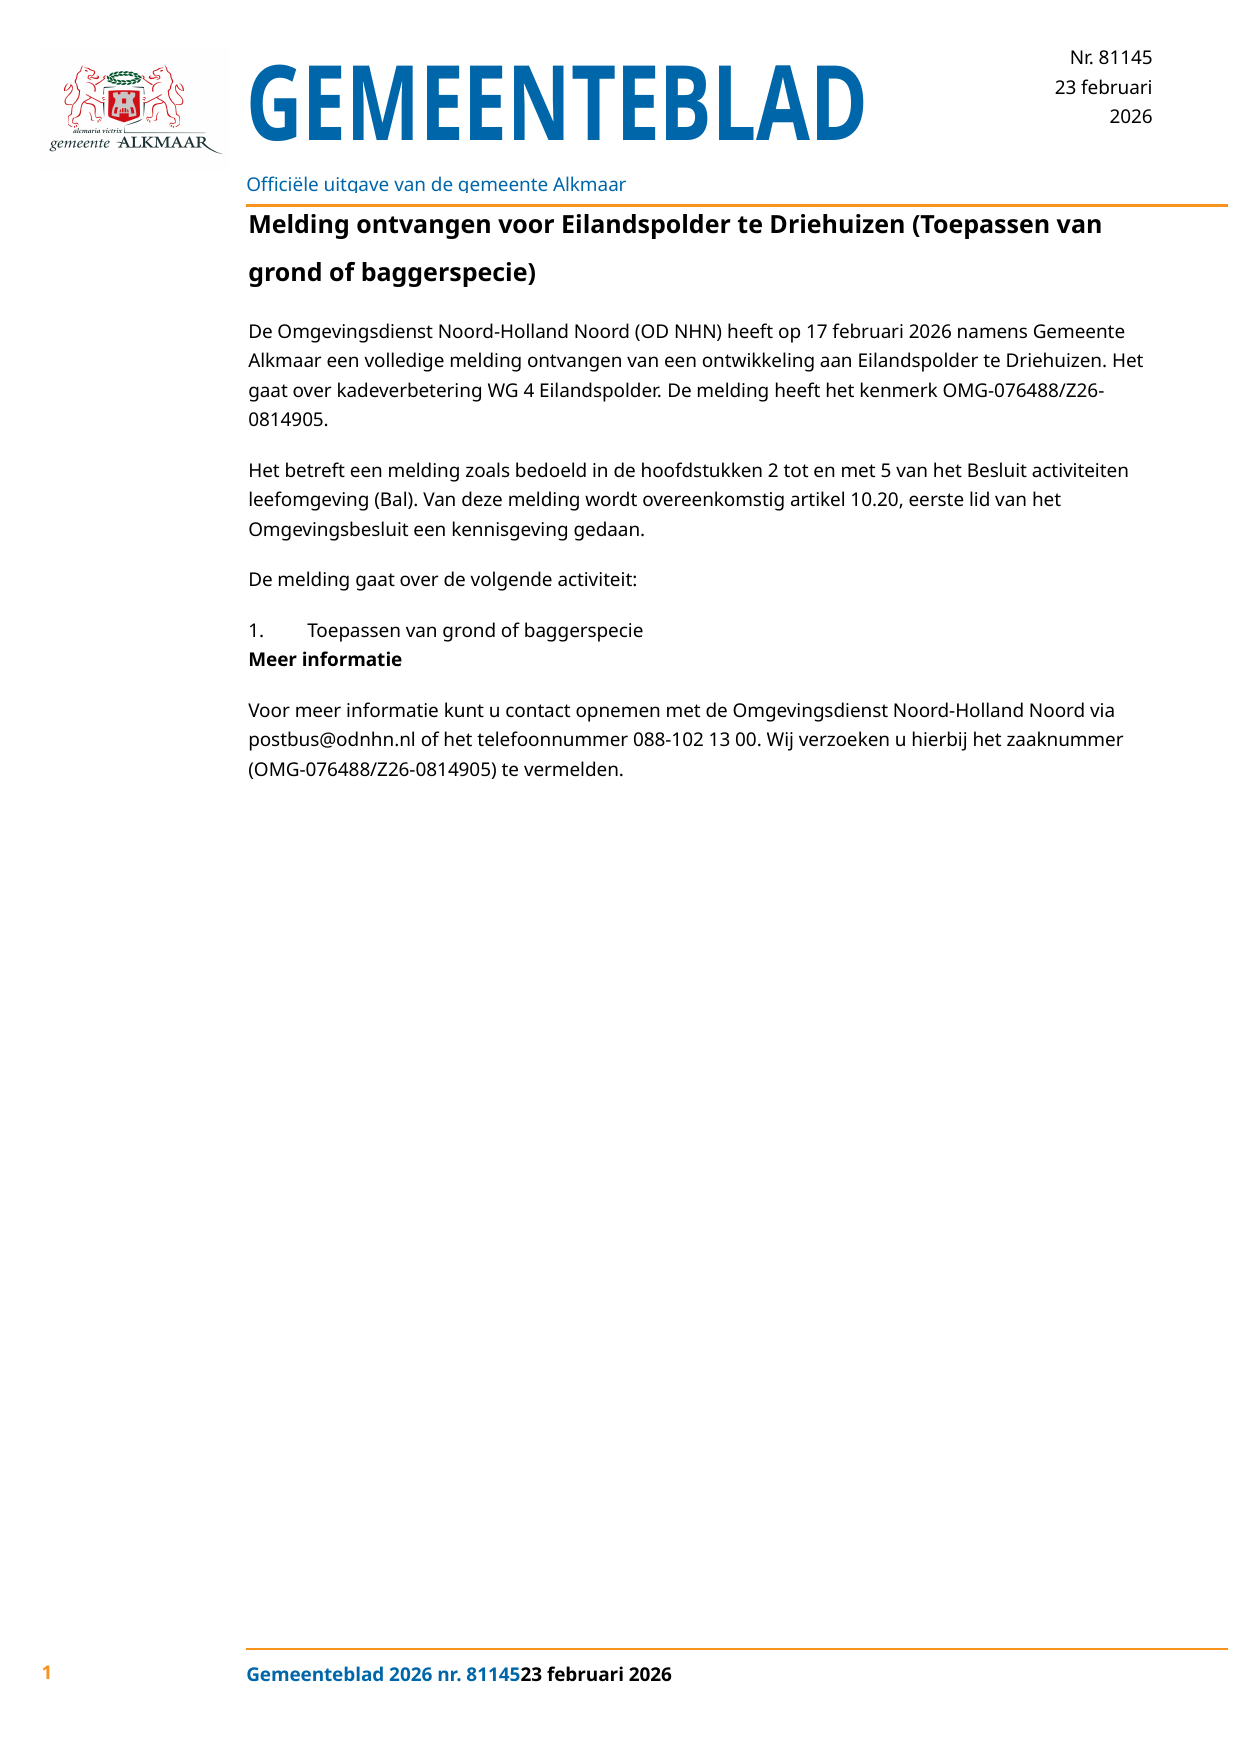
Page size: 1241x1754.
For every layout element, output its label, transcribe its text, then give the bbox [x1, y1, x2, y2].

text Het betreft een melding zoals bedoeld in de hoofdstukken 2 tot en met 5 van het Besluit activiteiten leefomgeving (Bal). Van deze melding wordt overeenkomstig artikel 10.20, eerste lid van het Omgevingsbesluit een kennisgeving gedaan. [248, 457, 1152, 542]
text De melding gaat over de volgende activiteit: [248, 567, 1152, 592]
picture [41, 47, 231, 172]
list Toepassen van grond of baggerspecie [248, 617, 1152, 643]
text Voor meer informatie kunt u contact opnemen met de Omgevingsdienst Noord-Holland Noord via postbus@odnhn.nl of het telefoonnummer 088-102 13 00. Wij verzoeken u hierbij het zaaknummer (OMG-076488/Z26-0814905) te vermelden. [248, 697, 1152, 782]
text Meer informatie [248, 647, 1152, 672]
text Melding ontvangen voor Eilandspolder te Driehuizen (Toepassen van grond of baggerspecie) [248, 207, 1152, 288]
text De Omgevingsdienst Noord-Holland Noord (OD NHN) heeft op 17 februari 2026 namens Gemeente Alkmaar een volledige melding ontvangen van een ontwikkeling aan Eilandspolder te Driehuizen. Het gaat over kadeverbetering WG 4 Eilandspolder. De melding heeft het kenmerk OMG-076488/Z26-0814905. [248, 318, 1152, 432]
